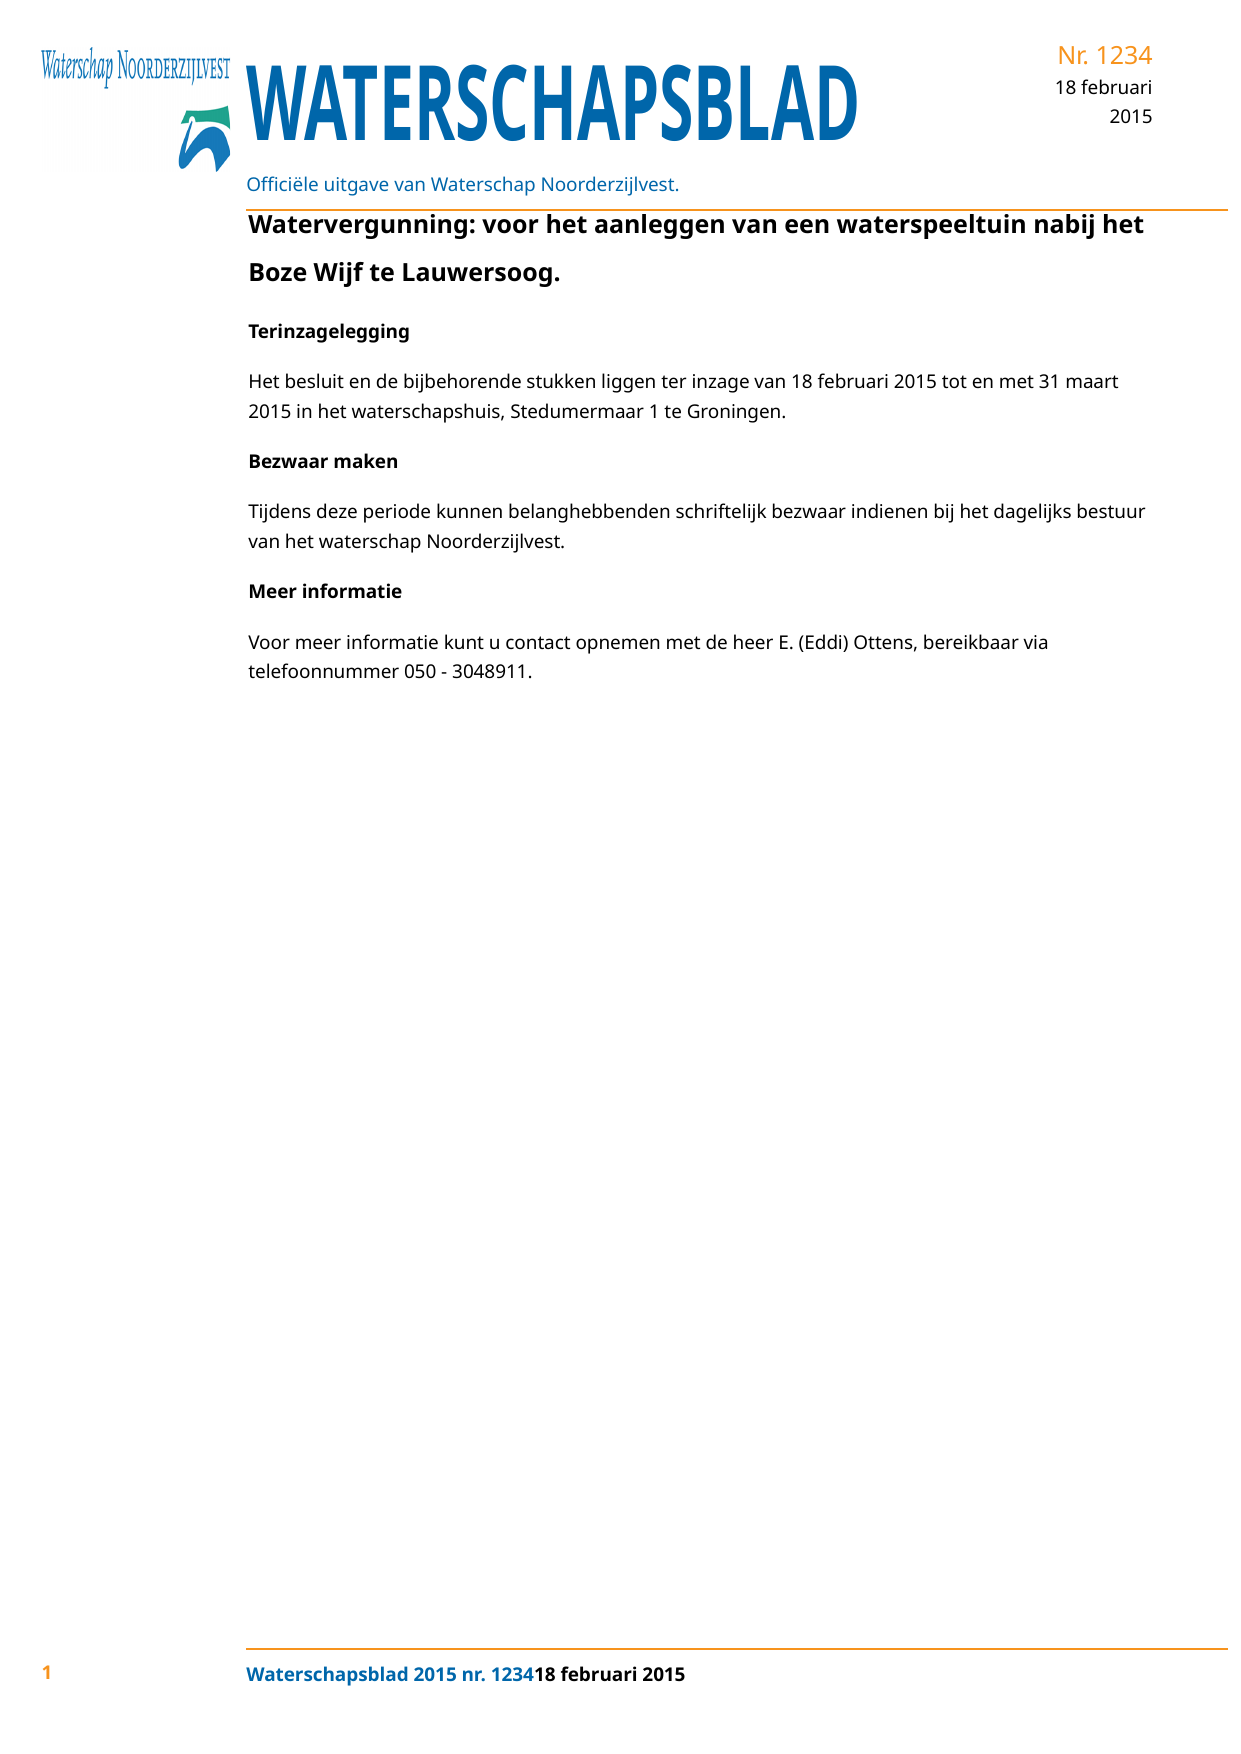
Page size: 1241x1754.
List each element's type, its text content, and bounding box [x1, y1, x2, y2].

text Watervergunning: voor het aanleggen van een waterspeeltuin nabij het Boze Wijf te Lauwersoog. [248, 211, 1152, 288]
text Bezwaar maken [248, 448, 1152, 474]
text Voor meer informatie kunt u contact opnemen met de heer E. (Eddi) Ottens, bereikbaar via telefoonnummer 050 - 3048911. [248, 629, 1152, 684]
text Meer informatie [248, 579, 1152, 604]
text Tijdens deze periode kunnen belanghebbenden schriftelijk bezwaar indienen bij het dagelijks bestuur van het waterschap Noorderzijlvest. [248, 499, 1152, 554]
text Terinzagelegging [248, 318, 1152, 344]
picture [41, 47, 231, 172]
text Het besluit en de bijbehorende stukken liggen ter inzage van 18 februari 2015 tot en met 31 maart 2015 in het waterschapshuis, Stedumermaar 1 te Groningen. [248, 368, 1152, 424]
